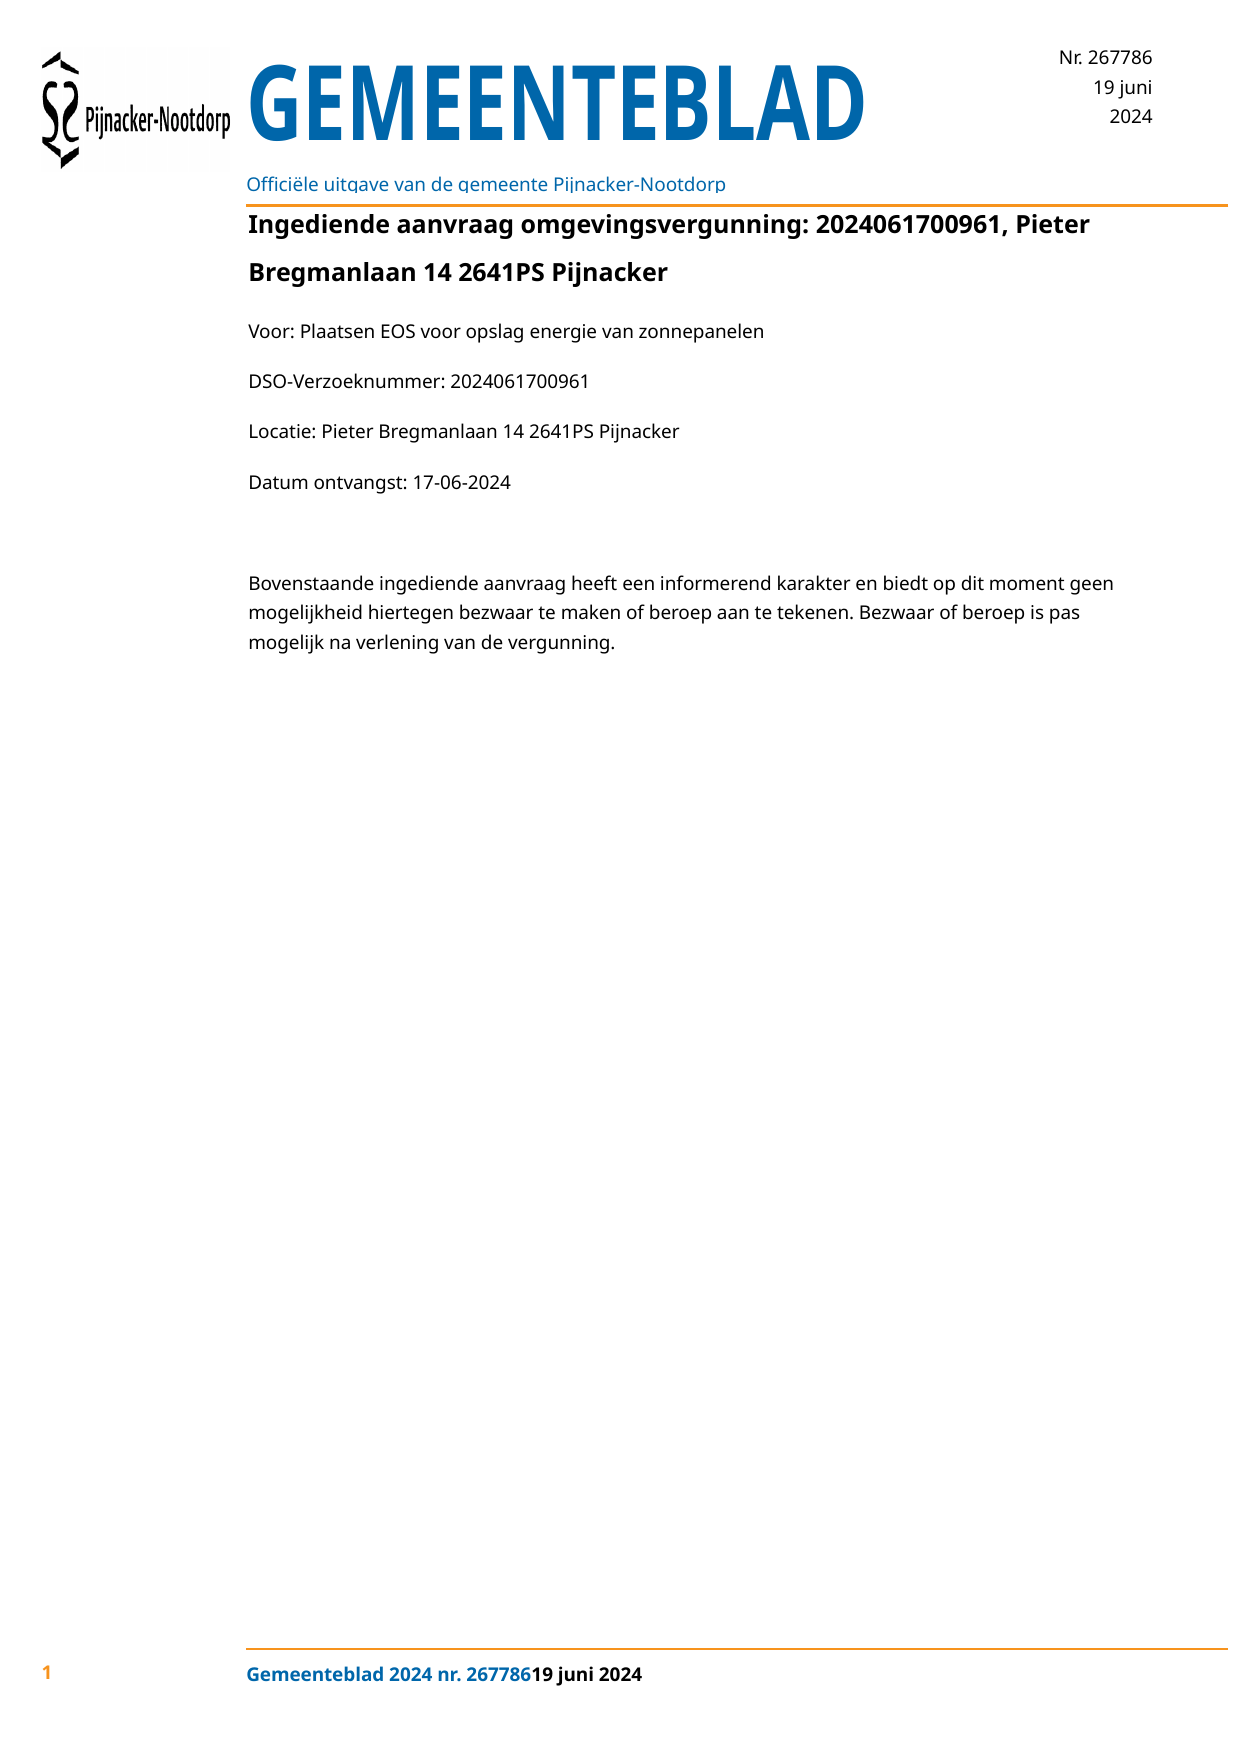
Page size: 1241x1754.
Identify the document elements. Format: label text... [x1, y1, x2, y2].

text Datum ontvangst: 17-06-2024 [248, 469, 1152, 495]
picture [41, 47, 231, 172]
text DSO-Verzoeknummer: 2024061700961 [248, 368, 1152, 394]
text Bovenstaande ingediende aanvraag heeft een informerend karakter en biedt op dit moment geen mogelijkheid hiertegen bezwaar te maken of beroep aan te tekenen. Bezwaar of beroep is pas mogelijk na verlening van de vergunning. [248, 570, 1152, 655]
text Locatie: Pieter Bregmanlaan 14 2641PS Pijnacker [248, 419, 1152, 444]
text Voor: Plaatsen EOS voor opslag energie van zonnepanelen [248, 318, 1152, 344]
text Ingediende aanvraag omgevingsvergunning: 2024061700961, Pieter Bregmanlaan 14 2641PS Pijnacker [248, 207, 1152, 288]
